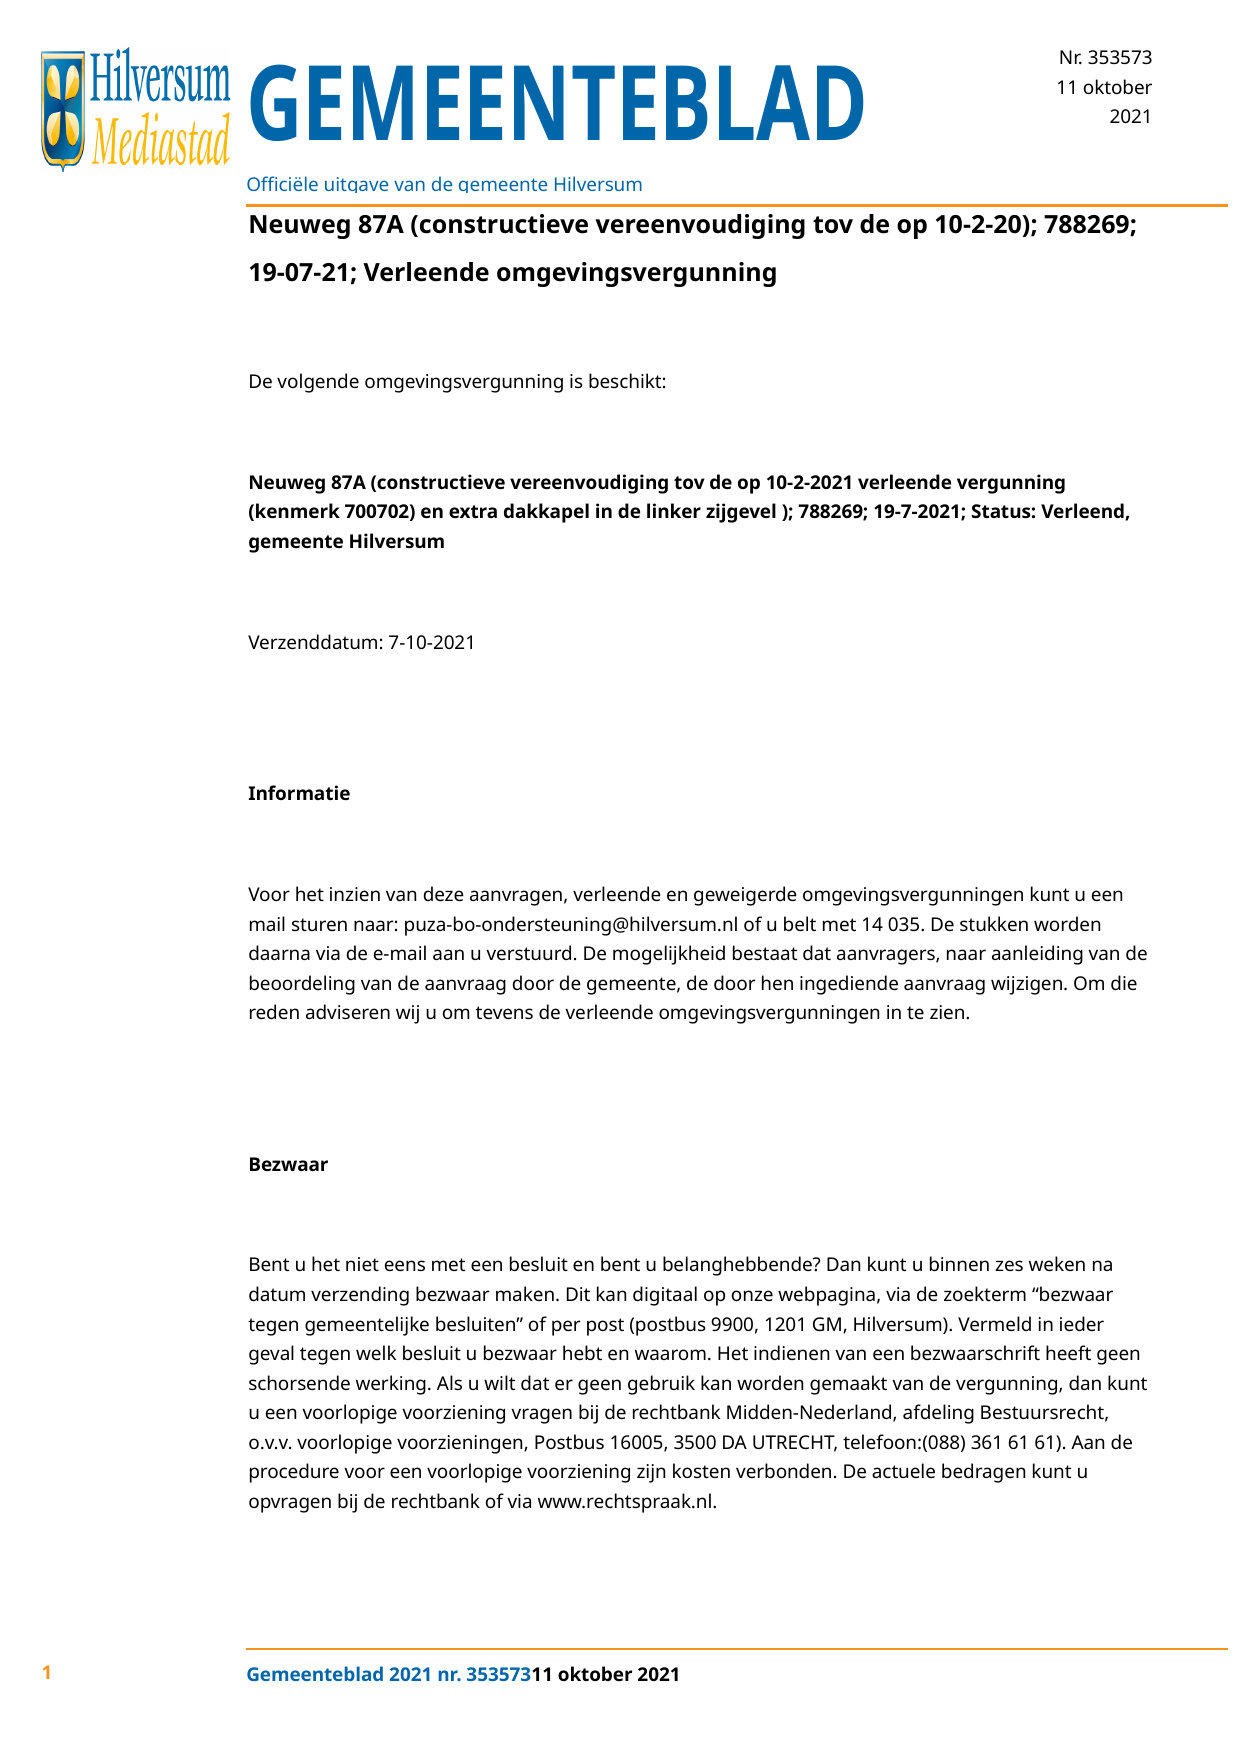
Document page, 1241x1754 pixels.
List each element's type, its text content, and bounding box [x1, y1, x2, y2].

text Verzenddatum: 7-10-2021 [248, 629, 1152, 655]
picture [41, 47, 231, 172]
text Voor het inzien van deze aanvragen, verleende en geweigerde omgevingsvergunningen kunt u een mail sturen naar: puza-bo-ondersteuning@hilversum.nl of u belt met 14 035. De stukken worden daarna via de e-mail aan u verstuurd. De mogelijkheid bestaat dat aanvragers, naar aanleiding van de beoordeling van de aanvraag door de gemeente, de door hen ingediende aanvraag wijzigen. Om die reden adviseren wij u om tevens de verleende omgevingsvergunningen in te zien. [248, 881, 1152, 1025]
text De volgende omgevingsvergunning is beschikt: [248, 368, 1152, 394]
text Neuweg 87A (constructieve vereenvoudiging tov de op 10-2-2021 verleende vergunning (kenmerk 700702) en extra dakkapel in de linker zijgevel ); 788269; 19-7-2021; Status: Verleend, gemeente Hilversum [248, 469, 1152, 554]
text Bezwaar [248, 1151, 1152, 1177]
text Neuweg 87A (constructieve vereenvoudiging tov de op 10-2-20); 788269; 19-07-21; Verleende omgevingsvergunning [248, 207, 1152, 288]
text Informatie [248, 780, 1152, 806]
text Bent u het niet eens met een besluit en bent u belanghebbende? Dan kunt u binnen zes weken na datum verzending bezwaar maken. Dit kan digitaal op onze webpagina, via de zoekterm “bezwaar tegen gemeentelijke besluiten” of per post (postbus 9900, 1201 GM, Hilversum). Vermeld in ieder geval tegen welk besluit u bezwaar hebt en waarom. Het indienen van een bezwaarschrift heeft geen schorsende werking. Als u wilt dat er geen gebruik kan worden gemaakt van de vergunning, dan kunt u een voorlopige voorziening vragen bij de rechtbank Midden-Nederland, afdeling Bestuursrecht, o.v.v. voorlopige voorzieningen, Postbus 16005, 3500 DA UTRECHT, telefoon:(088) 361 61 61). Aan de procedure voor een voorlopige voorziening zijn kosten verbonden. De actuele bedragen kunt u opvragen bij de rechtbank of via www.rechtspraak.nl. [248, 1252, 1152, 1514]
